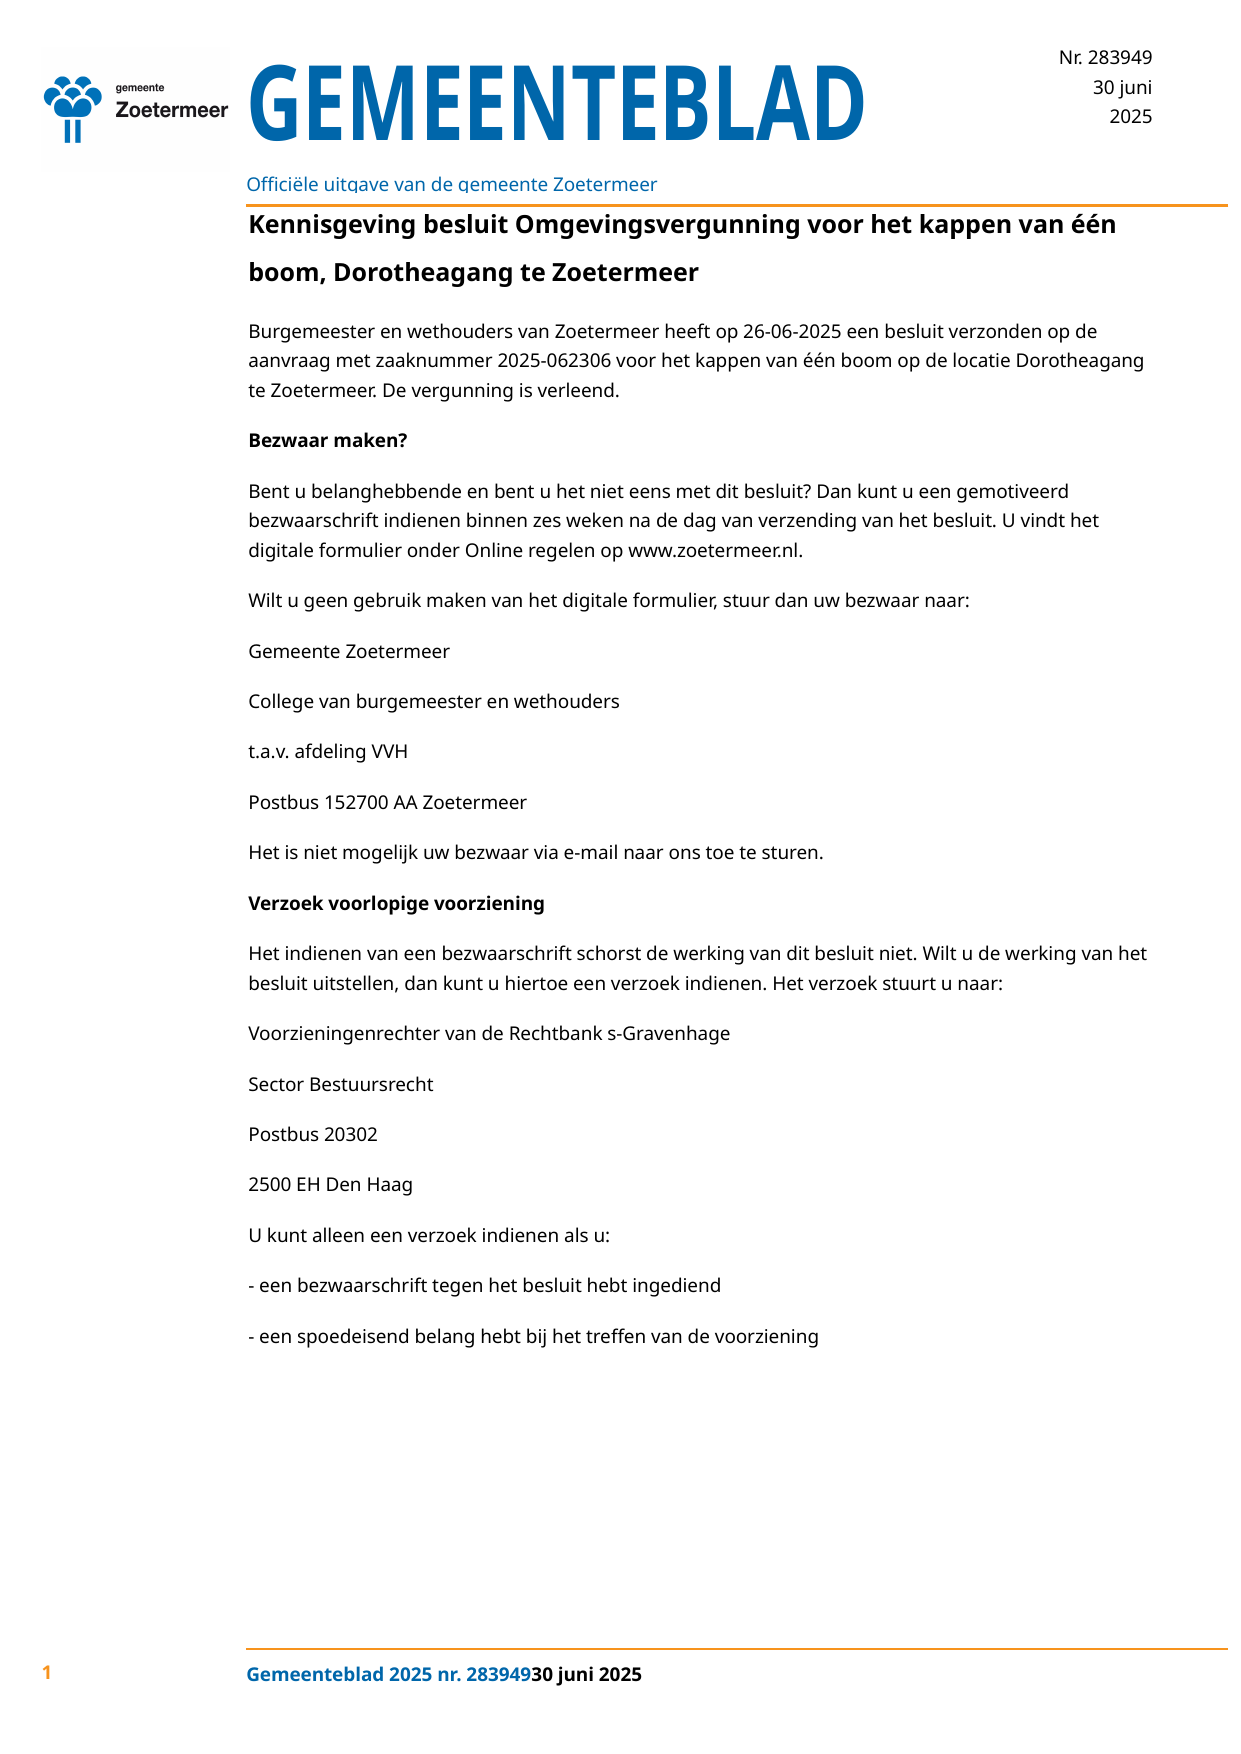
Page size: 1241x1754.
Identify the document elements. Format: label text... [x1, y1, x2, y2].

text Burgemeester en wethouders van Zoetermeer heeft op 26-06-2025 een besluit verzonden op de aanvraag met zaaknummer 2025-062306 voor het kappen van één boom op de locatie Dorotheagang te Zoetermeer. De vergunning is verleend. [248, 318, 1152, 403]
text Het indienen van een bezwaarschrift schorst de werking van dit besluit niet. Wilt u de werking van het besluit uitstellen, dan kunt u hiertoe een verzoek indienen. Het verzoek stuurt u naar: [248, 940, 1152, 996]
text Sector Bestuursrecht [248, 1071, 1152, 1097]
text Het is niet mogelijk uw bezwaar via e-mail naar ons toe te sturen. [248, 839, 1152, 865]
text t.a.v. afdeling VVH [248, 739, 1152, 764]
text Postbus 152700 AA Zoetermeer [248, 789, 1152, 815]
picture [41, 47, 231, 172]
text Wilt u geen gebruik maken van het digitale formulier, stuur dan uw bezwaar naar: [248, 587, 1152, 613]
text U kunt alleen een verzoek indienen als u: [248, 1222, 1152, 1248]
text Bezwaar maken? [248, 427, 1152, 453]
text Gemeente Zoetermeer [248, 638, 1152, 664]
text - een spoedeisend belang hebt bij het treffen van de voorziening [248, 1323, 1152, 1349]
text - een bezwaarschrift tegen het besluit hebt ingediend [248, 1272, 1152, 1298]
text Postbus 20302 [248, 1121, 1152, 1147]
text Voorzieningenrechter van de Rechtbank s-Gravenhage [248, 1020, 1152, 1046]
text 2500 EH Den Haag [248, 1172, 1152, 1197]
text Verzoek voorlopige voorziening [248, 890, 1152, 916]
text College van burgemeester en wethouders [248, 688, 1152, 714]
text Kennisgeving besluit Omgevingsvergunning voor het kappen van één boom, Dorotheagang te Zoetermeer [248, 207, 1152, 288]
text Bent u belanghebbende en bent u het niet eens met dit besluit? Dan kunt u een gemotiveerd bezwaarschrift indienen binnen zes weken na de dag van verzending van het besluit. U vindt het digitale formulier onder Online regelen op www.zoetermeer.nl. [248, 478, 1152, 563]
